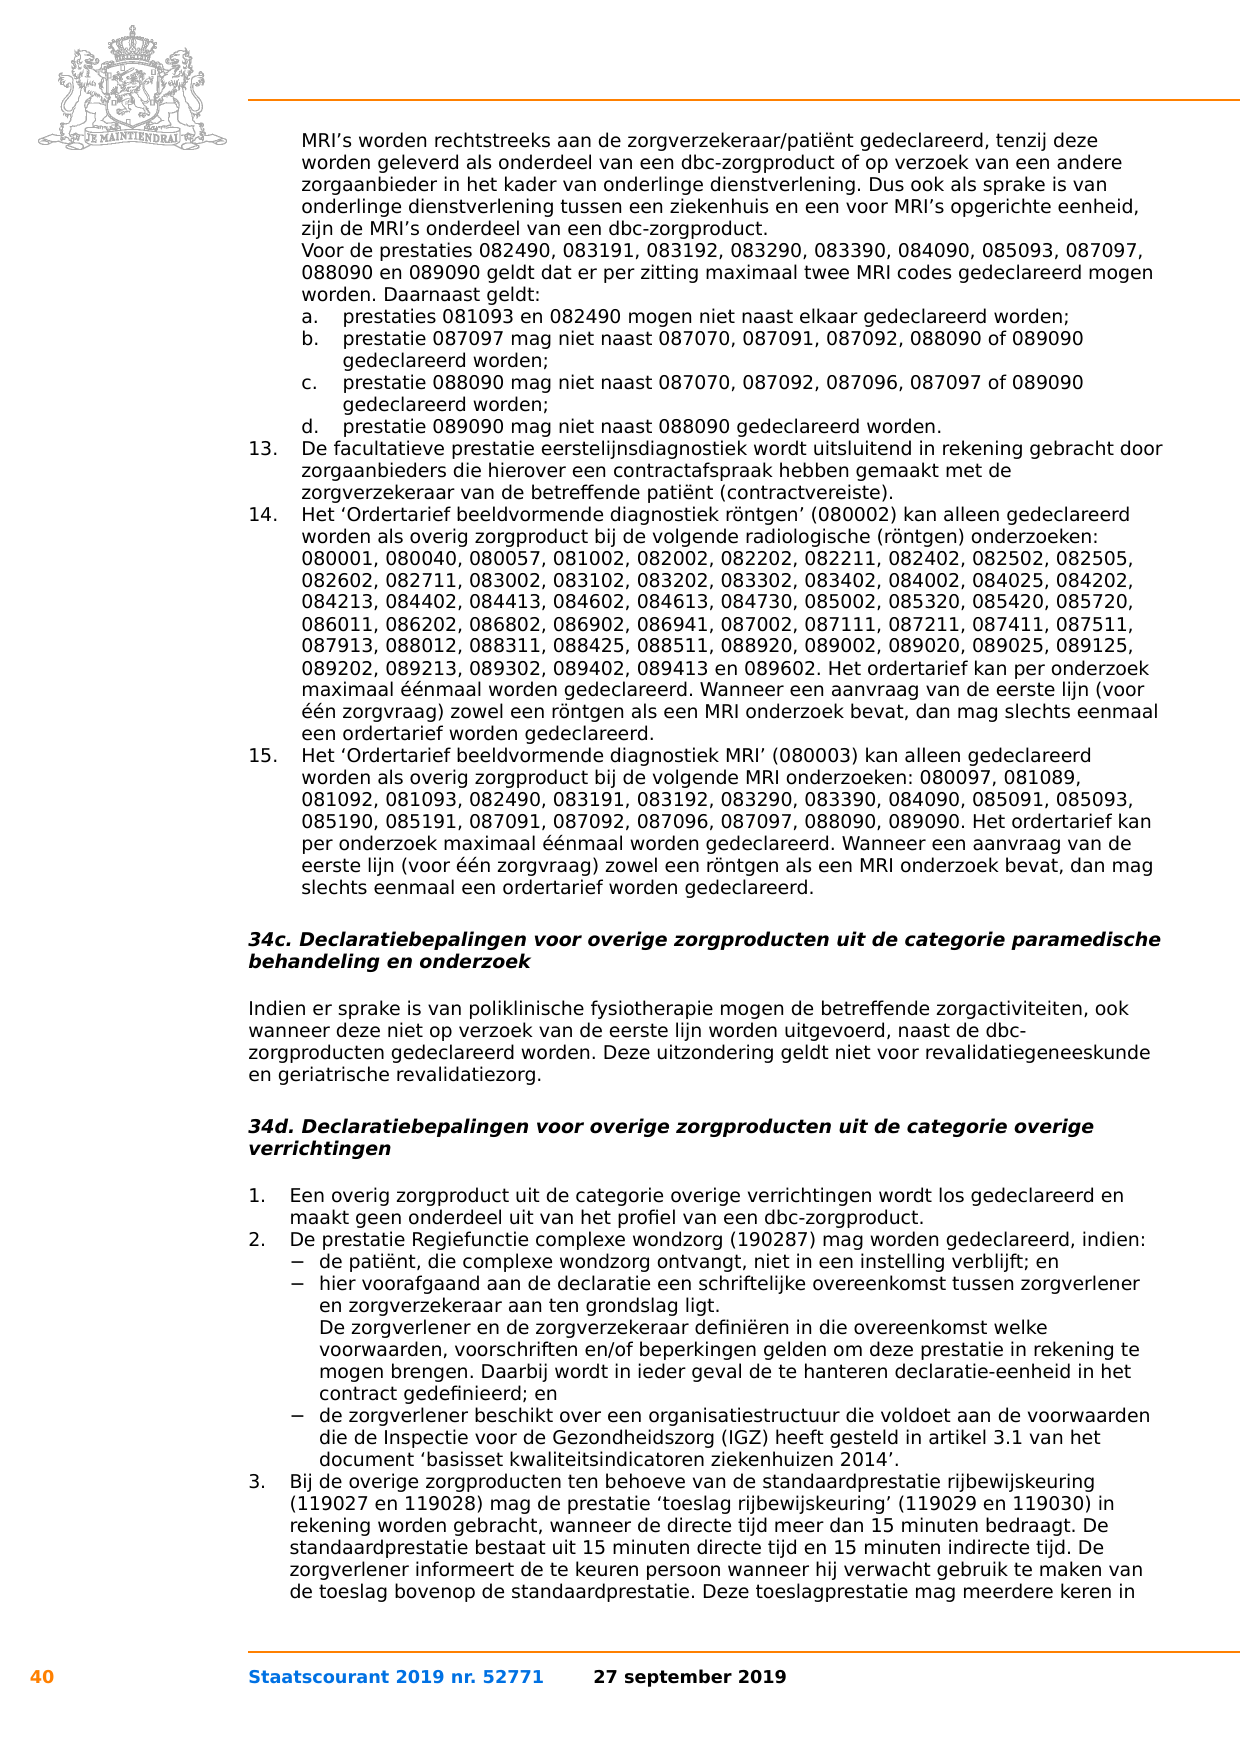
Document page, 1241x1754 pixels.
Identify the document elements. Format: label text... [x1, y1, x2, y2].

text Voor de prestaties 082490, 083191, 083192, 083290, 083390, 084090, 085093, 087097, 088090 en 089090 geldt dat er per zitting maximaal twee MRI codes gedeclareerd mogen worden. Daarnaast geldt: [301, 240, 1163, 306]
text 2. De prestatie Regiefunctie complexe wondzorg (190287) mag worden gedeclareerd, indien: [248, 1229, 1163, 1251]
subtitle 34d. Declaratiebepalingen voor overige zorgproducten uit de categorie overige verrichtingen [248, 1116, 1163, 1160]
picture [38, 25, 227, 150]
text 14. Het ‘Ordertarief beeldvormende diagnostiek röntgen’ (080002) kan alleen gedeclareerd worden als overig zorgproduct bij de volgende radiologische (röntgen) onderzoeken: 080001, 080040, 080057, 081002, 082002, 082202, 082211, 082402, 082502, 082505, 082602, 082711, 083002, 083102, 083202, 083302, 083402, 084002, 084025, 084202, 084213, 084402, 084413, 084602, 084613, 084730, 085002, 085320, 085420, 085720, 086011, 086202, 086802, 086902, 086941, 087002, 087111, 087211, 087411, 087511, 087913, 088012, 088311, 088425, 088511, 088920, 089002, 089020, 089025, 089125, 089202, 089213, 089302, 089402, 089413 en 089602. Het ordertarief kan per onderzoek maximaal éénmaal worden gedeclareerd. Wanneer een aanvraag van de eerste lijn (voor één zorgvraag) zowel een röntgen als een MRI onderzoek bevat, dan mag slechts eenmaal een ordertarief worden gedeclareerd. [248, 503, 1163, 745]
text De zorgverlener en de zorgverzekeraar definiëren in die overeenkomst welke voorwaarden, voorschriften en/of beperkingen gelden om deze prestatie in rekening te mogen brengen. Daarbij wordt in ieder geval de te hanteren declaratie-eenheid in het contract gedefinieerd; en [319, 1317, 1163, 1405]
text 1. Een overig zorgproduct uit de categorie overige verrichtingen wordt los gedeclareerd en maakt geen onderdeel uit van het profiel van een dbc-zorgproduct. [248, 1185, 1163, 1229]
text − hier voorafgaand aan de declaratie een schriftelijke overeenkomst tussen zorgverlener en zorgverzekeraar aan ten grondslag ligt. [289, 1273, 1163, 1317]
text c. prestatie 088090 mag niet naast 087070, 087092, 087096, 087097 of 089090 gedeclareerd worden; [301, 372, 1163, 416]
text d. prestatie 089090 mag niet naast 088090 gedeclareerd worden. [301, 416, 1163, 438]
text Indien er sprake is van poliklinische fysiotherapie mogen de betreffende zorgactiviteiten, ook wanneer deze niet op verzoek van de eerste lijn worden uitgevoerd, naast de dbc-zorgproducten gedeclareerd worden. Deze uitzondering geldt niet voor revalidatiegeneeskunde en geriatrische revalidatiezorg. [248, 998, 1163, 1086]
subtitle 34c. Declaratiebepalingen voor overige zorgproducten uit de categorie paramedische behandeling en onderzoek [248, 929, 1163, 973]
text MRI’s worden rechtstreeks aan de zorgverzekeraar/patiënt gedeclareerd, tenzij deze worden geleverd als onderdeel van een dbc-zorgproduct of op verzoek van een andere zorgaanbieder in het kader van onderlinge dienstverlening. Dus ook als sprake is van onderlinge dienstverlening tussen een ziekenhuis en een voor MRI’s opgerichte eenheid, zijn de MRI’s onderdeel van een dbc-zorgproduct. [301, 130, 1163, 240]
text b. prestatie 087097 mag niet naast 087070, 087091, 087092, 088090 of 089090 gedeclareerd worden; [301, 328, 1163, 372]
text 3. Bij de overige zorgproducten ten behoeve van de standaardprestatie rijbewijskeuring (119027 en 119028) mag de prestatie ‘toeslag rijbewijskeuring’ (119029 en 119030) in rekening worden gebracht, wanneer de directe tijd meer dan 15 minuten bedraagt. De standaardprestatie bestaat uit 15 minuten directe tijd en 15 minuten indirecte tijd. De zorgverlener informeert de te keuren persoon wanneer hij verwacht gebruik te maken van de toeslag bovenop de standaardprestatie. Deze toeslagprestatie mag meerdere keren in [248, 1471, 1163, 1603]
text a. prestaties 081093 en 082490 mogen niet naast elkaar gedeclareerd worden; [301, 306, 1163, 328]
text − de patiënt, die complexe wondzorg ontvangt, niet in een instelling verblijft; en [289, 1251, 1163, 1273]
text − de zorgverlener beschikt over een organisatiestructuur die voldoet aan de voorwaarden die de Inspectie voor de Gezondheidszorg (IGZ) heeft gesteld in artikel 3.1 van het document ‘basisset kwaliteitsindicatoren ziekenhuizen 2014’. [289, 1405, 1163, 1471]
text 15. Het ‘Ordertarief beeldvormende diagnostiek MRI’ (080003) kan alleen gedeclareerd worden als overig zorgproduct bij de volgende MRI onderzoeken: 080097, 081089, 081092, 081093, 082490, 083191, 083192, 083290, 083390, 084090, 085091, 085093, 085190, 085191, 087091, 087092, 087096, 087097, 088090, 089090. Het ordertarief kan per onderzoek maximaal éénmaal worden gedeclareerd. Wanneer een aanvraag van de eerste lijn (voor één zorgvraag) zowel een röntgen als een MRI onderzoek bevat, dan mag slechts eenmaal een ordertarief worden gedeclareerd. [248, 745, 1163, 899]
text 13. De facultatieve prestatie eerstelijnsdiagnostiek wordt uitsluitend in rekening gebracht door zorgaanbieders die hierover een contractafspraak hebben gemaakt met de zorgverzekeraar van de betreffende patiënt (contractvereiste). [248, 438, 1163, 503]
